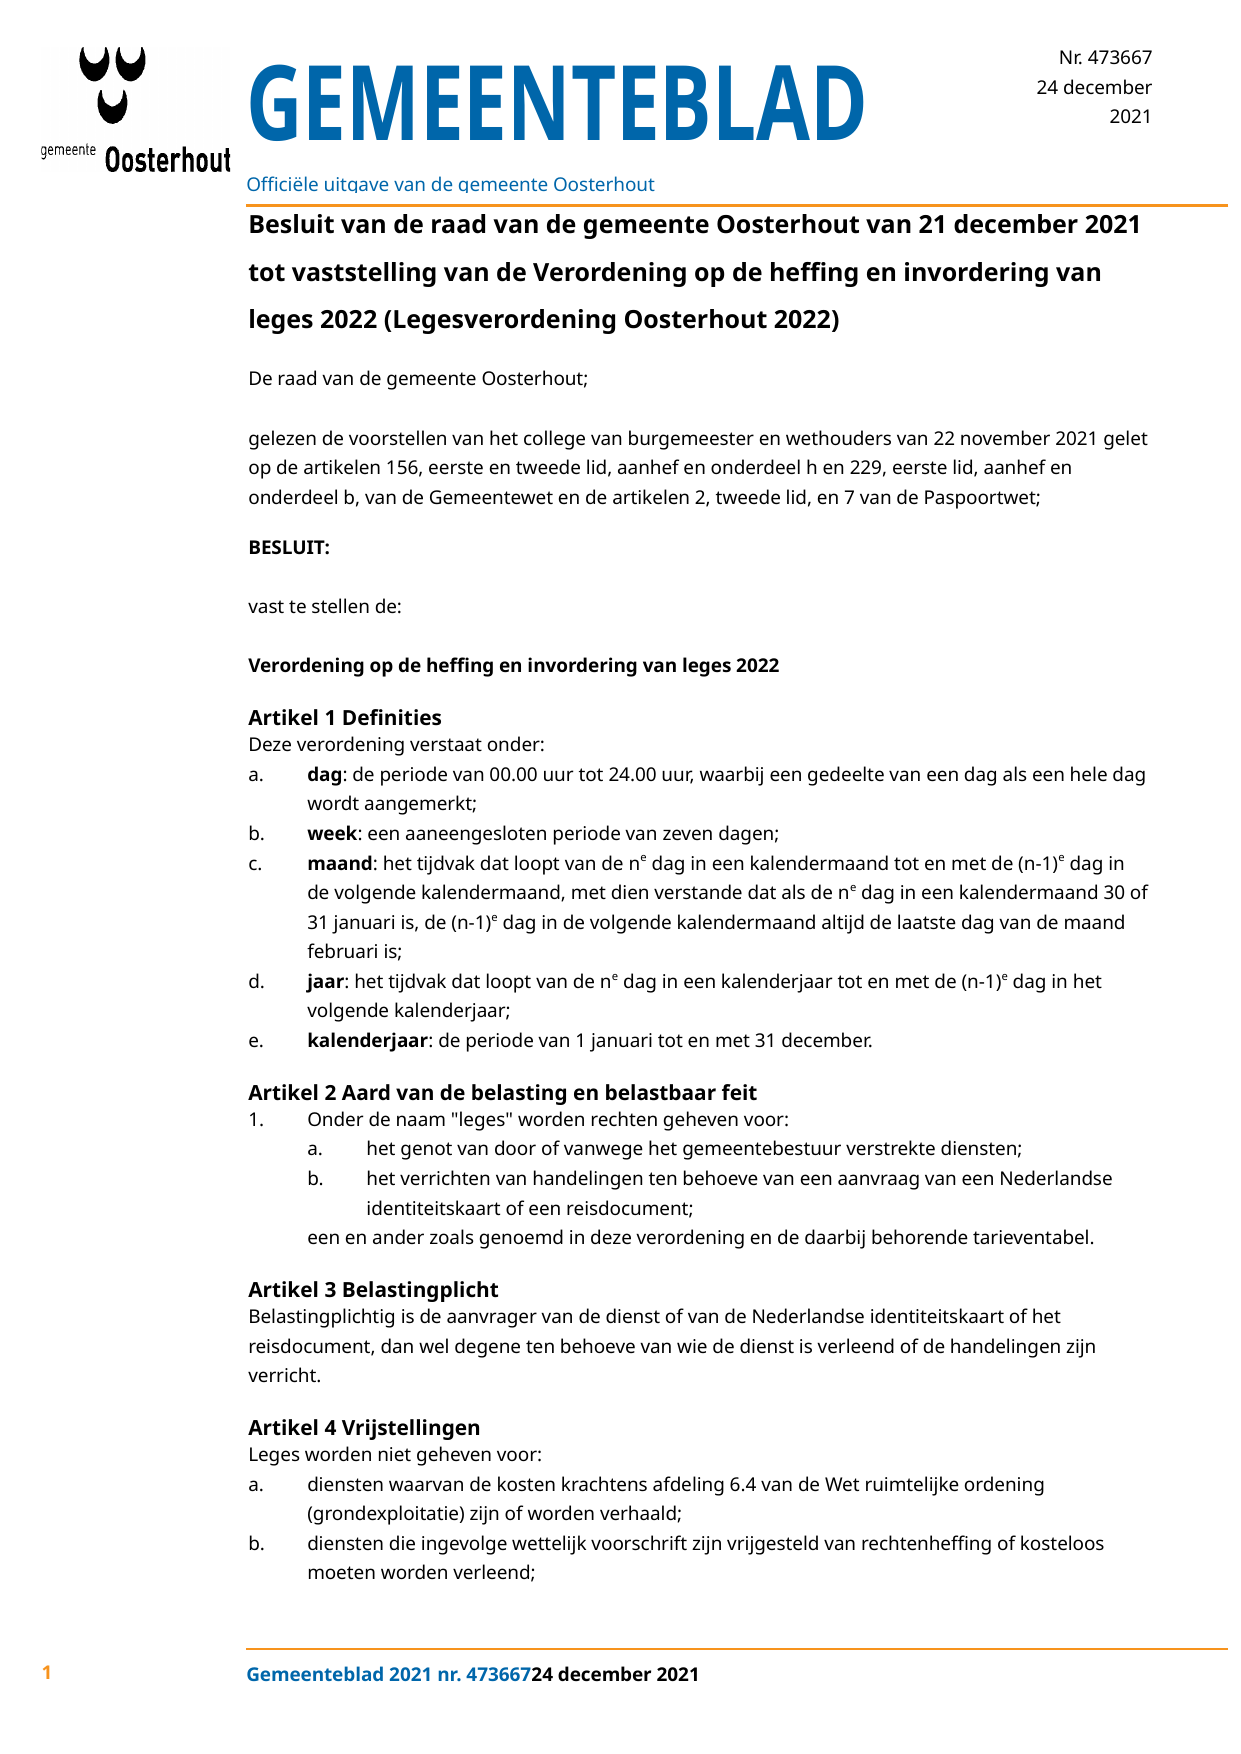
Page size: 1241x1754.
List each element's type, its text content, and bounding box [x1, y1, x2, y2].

text Artikel 1 Definities [248, 703, 1152, 731]
list Onder de naam "leges" worden rechten geheven voor: [248, 1106, 1152, 1132]
text Verordening op de heffing en invordering van leges 2022 [248, 652, 1152, 678]
text Deze verordening verstaat onder: [248, 731, 1152, 757]
list kalenderjaar: de periode van 1 januari tot en met 31 december. [248, 1027, 1152, 1053]
list dag: de periode van 00.00 uur tot 24.00 uur, waarbij een gedeelte van een dag als een hele dag wordt aangemerkt; [248, 761, 1152, 816]
text Leges worden niet geheven voor: [248, 1441, 1152, 1467]
text Artikel 4 Vrijstellingen [248, 1413, 1152, 1441]
text vast te stellen de: [248, 593, 1152, 619]
picture [41, 47, 231, 172]
list diensten waarvan de kosten krachtens afdeling 6.4 van de Wet ruimtelijke ordening (grondexploitatie) zijn of worden verhaald; [248, 1471, 1152, 1526]
text Besluit van de raad van de gemeente Oosterhout van 21 december 2021 tot vaststelling van de Verordening op de heffing en invordering van leges 2022 (Legesverordening Oosterhout 2022) [248, 207, 1152, 336]
list het genot van door of vanwege het gemeentebestuur verstrekte diensten; [307, 1136, 1152, 1161]
text BESLUIT: [248, 534, 1152, 560]
text gelezen de voorstellen van het college van burgemeester en wethouders van 22 november 2021 gelet op de artikelen 156, eerste en tweede lid, aanhef en onderdeel h en 229, eerste lid, aanhef en onderdeel b, van de Gemeentewet en de artikelen 2, tweede lid, en 7 van de Paspoortwet; [248, 425, 1152, 509]
list een en ander zoals genoemd in deze verordening en de daarbij behorende tarieventabel. [248, 1224, 1152, 1250]
list jaar: het tijdvak dat loopt van de ne dag in een kalenderjaar tot en met de (n-1)e dag in het volgende kalenderjaar; [248, 968, 1152, 1023]
text Belastingplichtig is de aanvrager van de dienst of van de Nederlandse identiteitskaart of het reisdocument, dan wel degene ten behoeve van wie de dienst is verleend of de handelingen zijn verricht. [248, 1303, 1152, 1388]
list week: een aaneengesloten periode van zeven dagen; [248, 820, 1152, 846]
text Artikel 3 Belastingplicht [248, 1275, 1152, 1303]
list maand: het tijdvak dat loopt van de ne dag in een kalendermaand tot en met de (n-1)e dag in de volgende kalendermaand, met dien verstande dat als de ne dag in een kalendermaand 30 of 31 januari is, de (n-1)e dag in de volgende kalendermaand altijd de laatste dag van de maand februari is; [248, 850, 1152, 964]
list diensten die ingevolge wettelijk voorschrift zijn vrijgesteld van rechtenheffing of kosteloos moeten worden verleend; [248, 1530, 1152, 1585]
text De raad van de gemeente Oosterhout; [248, 366, 1152, 391]
list het verrichten van handelingen ten behoeve van een aanvraag van een Nederlandse identiteitskaart of een reisdocument; [307, 1165, 1152, 1221]
text Artikel 2 Aard van de belasting en belastbaar feit [248, 1078, 1152, 1106]
